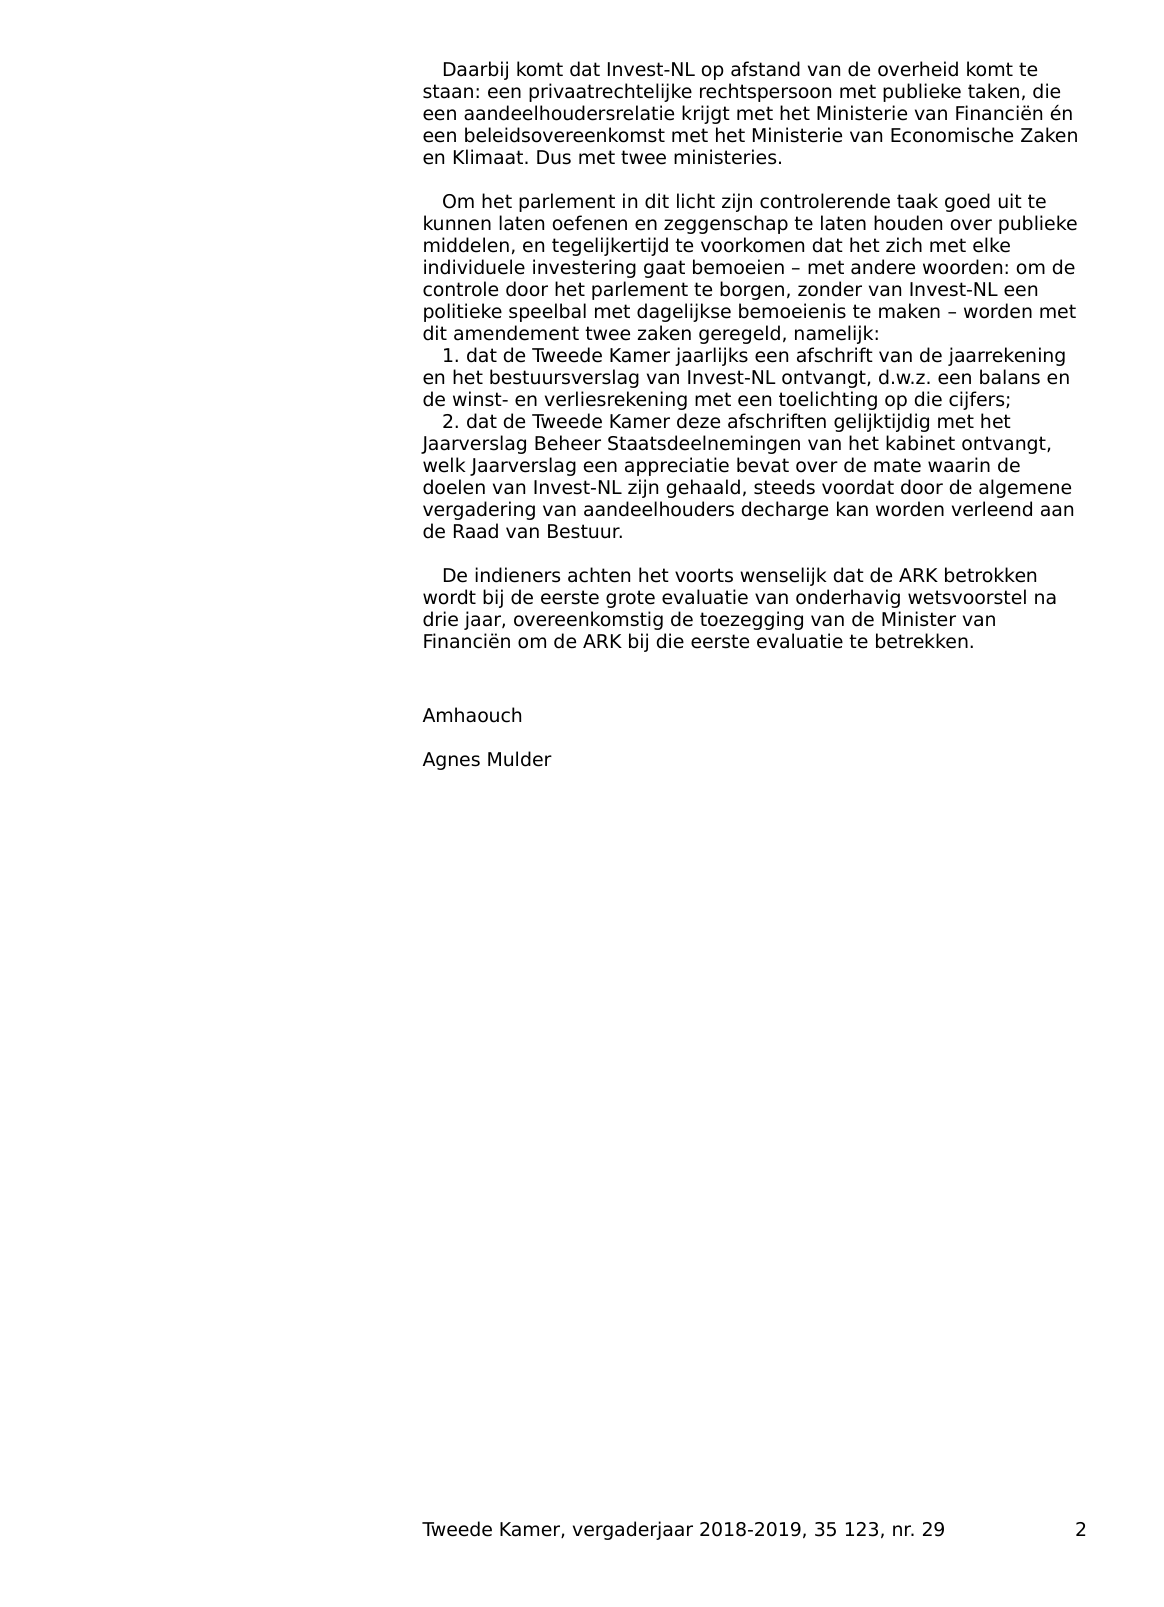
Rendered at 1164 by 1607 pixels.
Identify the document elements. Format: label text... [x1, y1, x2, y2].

text 2. dat de Tweede Kamer deze afschriften gelijktijdig met het Jaarverslag Beheer Staatsdeelnemingen van het kabinet ontvangt, welk Jaarverslag een appreciatie bevat over de mate waarin de doelen van Invest-NL zijn gehaald, steeds voordat door de algemene vergadering van aandeelhouders decharge kan worden verleend aan de Raad van Bestuur. [422, 411, 1087, 543]
text De indieners achten het voorts wenselijk dat de ARK betrokken wordt bij de eerste grote evaluatie van onderhavig wetsvoorstel na drie jaar, overeenkomstig de toezegging van de Minister van Financiën om de ARK bij die eerste evaluatie te betrekken. [422, 565, 1087, 653]
text Om het parlement in dit licht zijn controlerende taak goed uit te kunnen laten oefenen en zeggenschap te laten houden over publieke middelen, en tegelijkertijd te voorkomen dat het zich met elke individuele investering gaat bemoeien – met andere woorden: om de controle door het parlement te borgen, zonder van Invest-NL een politieke speelbal met dagelijkse bemoeienis te maken – worden met dit amendement twee zaken geregeld, namelijk: [422, 191, 1087, 345]
text Amhaouch Agnes Mulder [422, 683, 1087, 771]
text Daarbij komt dat Invest-NL op afstand van de overheid komt te staan: een privaatrechtelijke rechtspersoon met publieke taken, die een aandeelhoudersrelatie krijgt met het Ministerie van Financiën én een beleidsovereenkomst met het Ministerie van Economische Zaken en Klimaat. Dus met twee ministeries. [422, 59, 1087, 169]
text 1. dat de Tweede Kamer jaarlijks een afschrift van de jaarrekening en het bestuursverslag van Invest-NL ontvangt, d.w.z. een balans en de winst- en verliesrekening met een toelichting op die cijfers; [422, 345, 1087, 411]
